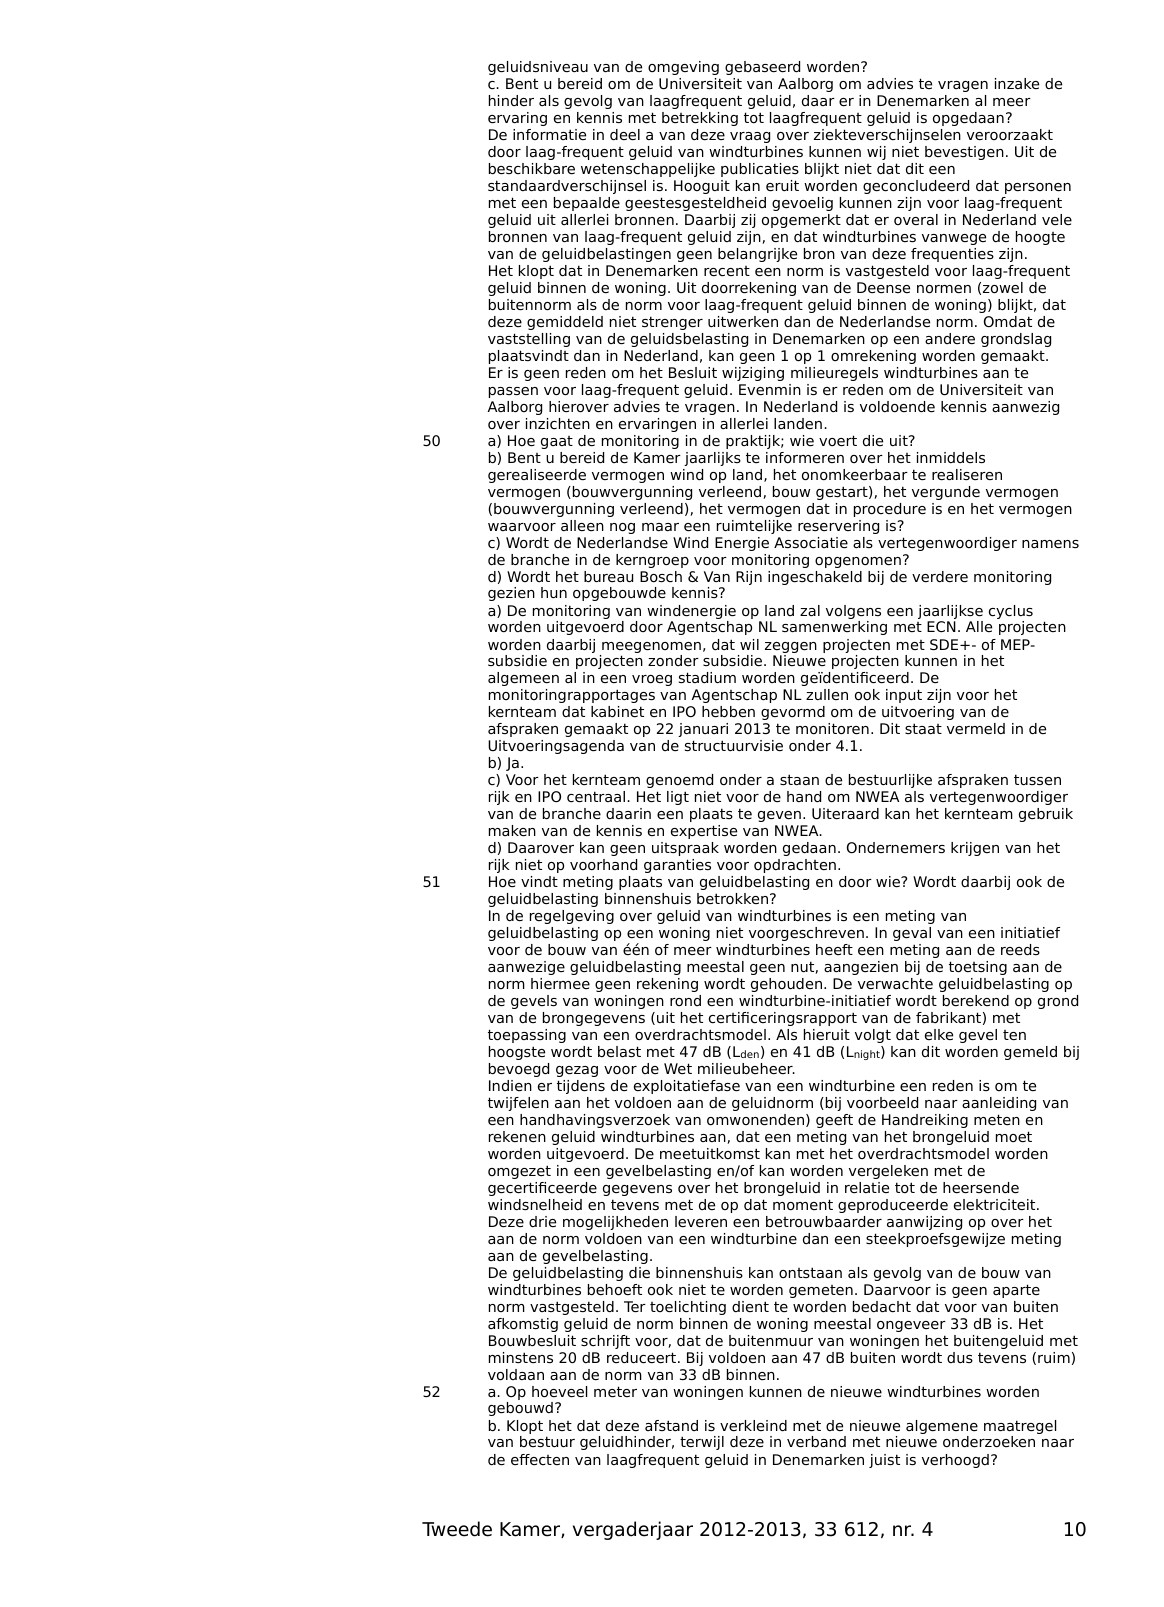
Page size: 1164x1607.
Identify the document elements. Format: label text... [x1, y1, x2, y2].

table_cell a) De monitoring van windenergie op land zal volgens een jaarlijkse cyclus worden uitgevoerd door Agentschap NL samenwerking met ECN. Alle projecten worden daarbij meegenomen, dat wil zeggen projecten met SDE+- of MEP-subsidie en projecten zonder subsidie. Nieuwe projecten kunnen in het algemeen al in een vroeg stadium worden geïdentificeerd. De monitoringrapportages van Agentschap NL zullen ook input zijn voor het kernteam dat kabinet en IPO hebben gevormd om de uitvoering van de afspraken gemaakt op 22 januari 2013 te monitoren. Dit staat vermeld in de Uitvoeringsagenda van de structuurvisie onder 4.1. b) Ja. c) Voor het kernteam genoemd onder a staan de bestuurlijke afspraken tussen rijk en IPO centraal. Het ligt niet voor de hand om NWEA als vertegenwoordiger van de branche daarin een plaats te geven. Uiteraard kan het kernteam gebruik maken van de kennis en expertise van NWEA. d) Daarover kan geen uitspraak worden gedaan. Ondernemers krijgen van het rijk niet op voorhand garanties voor opdrachten. [481, 603, 1087, 874]
table_cell 50 [422, 433, 481, 602]
table_cell [422, 127, 481, 433]
table_cell a. Op hoeveel meter van woningen kunnen de nieuwe windturbines worden gebouwd? b. Klopt het dat deze afstand is verkleind met de nieuwe algemene maatregel van bestuur geluidhinder, terwijl deze in verband met nieuwe onderzoeken naar de effecten van laagfrequent geluid in Denemarken juist is verhoogd? [481, 1384, 1087, 1468]
table_cell [422, 603, 481, 874]
table_cell [422, 908, 481, 1383]
table_cell In de regelgeving over geluid van windturbines is een meting van geluidbelasting op een woning niet voorgeschreven. In geval van een initiatief voor de bouw van één of meer windturbines heeft een meting aan de reeds aanwezige geluidbelasting meestal geen nut, aangezien bij de toetsing aan de norm hiermee geen rekening wordt gehouden. De verwachte geluidbelasting op de gevels van woningen rond een windturbine-initiatief wordt berekend op grond van de brongegevens (uit het certificeringsrapport van de fabrikant) met toepassing van een overdrachtsmodel. Als hieruit volgt dat elke gevel ten hoogste wordt belast met 47 dB (Lden) en 41 dB (Lnight) kan dit worden gemeld bij bevoegd gezag voor de Wet milieubeheer. Indien er tijdens de exploitatiefase van een windturbine een reden is om te twijfelen aan het voldoen aan de geluidnorm (bij voorbeeld naar aanleiding van een handhavingsverzoek van omwonenden) geeft de Handreiking meten en rekenen geluid windturbines aan, dat een meting van het brongeluid moet worden uitgevoerd. De meetuitkomst kan met het overdrachtsmodel worden omgezet in een gevelbelasting en/of kan worden vergeleken met de gecertificeerde gegevens over het brongeluid in relatie tot de heersende windsnelheid en tevens met de op dat moment geproduceerde elektriciteit. Deze drie mogelijkheden leveren een betrouwbaarder aanwijzing op over het aan de norm voldoen van een windturbine dan een steekproefsgewijze meting aan de gevelbelasting. De geluidbelasting die binnenshuis kan ontstaan als gevolg van de bouw van windturbines behoeft ook niet te worden gemeten. Daarvoor is geen aparte norm vastgesteld. Ter toelichting dient te worden bedacht dat voor van buiten afkomstig geluid de norm binnen de woning meestal ongeveer 33 dB is. Het Bouwbesluit schrijft voor, dat de buitenmuur van woningen het buitengeluid met minstens 20 dB reduceert. Bij voldoen aan 47 dB buiten wordt dus tevens (ruim) voldaan aan de norm van 33 dB binnen. [481, 908, 1087, 1383]
table_cell 51 [422, 874, 481, 908]
table_cell Hoe vindt meting plaats van geluidbelasting en door wie? Wordt daarbij ook de geluidbelasting binnenshuis betrokken? [481, 874, 1087, 908]
table_cell 52 [422, 1384, 481, 1468]
table_cell De informatie in deel a van deze vraag over ziekteverschijnselen veroorzaakt door laag-frequent geluid van windturbines kunnen wij niet bevestigen. Uit de beschikbare wetenschappelijke publicaties blijkt niet dat dit een standaardverschijnsel is. Hooguit kan eruit worden geconcludeerd dat personen met een bepaalde geestesgesteldheid gevoelig kunnen zijn voor laag-frequent geluid uit allerlei bronnen. Daarbij zij opgemerkt dat er overal in Nederland vele bronnen van laag-frequent geluid zijn, en dat windturbines vanwege de hoogte van de geluidbelastingen geen belangrijke bron van deze frequenties zijn. Het klopt dat in Denemarken recent een norm is vastgesteld voor laag-frequent geluid binnen de woning. Uit doorrekening van de Deense normen (zowel de buitennorm als de norm voor laag-frequent geluid binnen de woning) blijkt, dat deze gemiddeld niet strenger uitwerken dan de Nederlandse norm. Omdat de vaststelling van de geluidsbelasting in Denemarken op een andere grondslag plaatsvindt dan in Nederland, kan geen 1 op 1 omrekening worden gemaakt. Er is geen reden om het Besluit wijziging milieuregels windturbines aan te passen voor laag-frequent geluid. Evenmin is er reden om de Universiteit van Aalborg hierover advies te vragen. In Nederland is voldoende kennis aanwezig over inzichten en ervaringen in allerlei landen. [481, 127, 1087, 433]
table_cell [422, 59, 481, 127]
table_cell geluidsniveau van de omgeving gebaseerd worden? c. Bent u bereid om de Universiteit van Aalborg om advies te vragen inzake de hinder als gevolg van laagfrequent geluid, daar er in Denemarken al meer ervaring en kennis met betrekking tot laagfrequent geluid is opgedaan? [481, 59, 1087, 127]
table_cell a) Hoe gaat de monitoring in de praktijk; wie voert die uit? b) Bent u bereid de Kamer jaarlijks te informeren over het inmiddels gerealiseerde vermogen wind op land, het onomkeerbaar te realiseren vermogen (bouwvergunning verleend, bouw gestart), het vergunde vermogen (bouwvergunning verleend), het vermogen dat in procedure is en het vermogen waarvoor alleen nog maar een ruimtelijke reservering is? c) Wordt de Nederlandse Wind Energie Associatie als vertegenwoordiger namens de branche in de kerngroep voor monitoring opgenomen? d) Wordt het bureau Bosch & Van Rijn ingeschakeld bij de verdere monitoring gezien hun opgebouwde kennis? [481, 433, 1087, 602]
